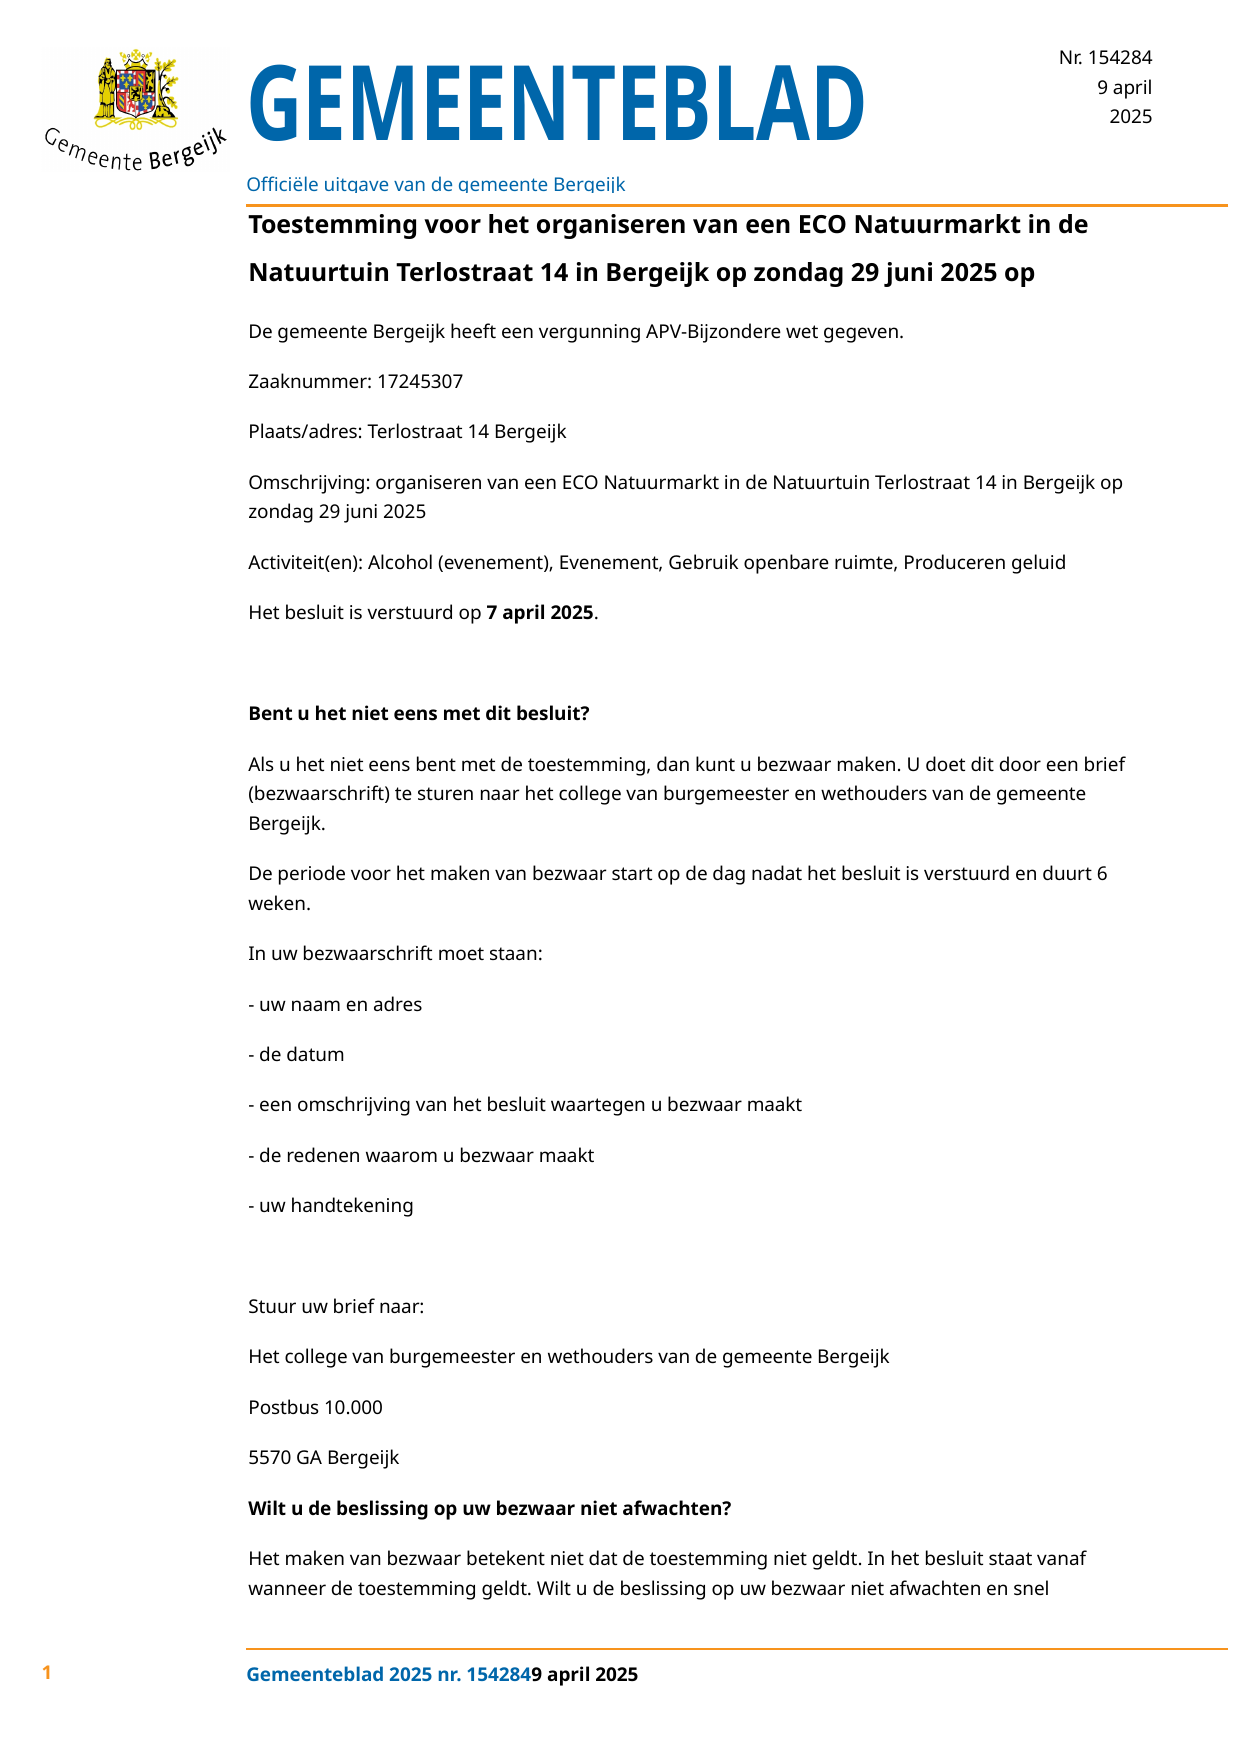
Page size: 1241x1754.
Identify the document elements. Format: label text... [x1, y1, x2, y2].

picture [41, 47, 231, 172]
text Het besluit is verstuurd op 7 april 2025. [248, 599, 1152, 625]
text Het maken van bezwaar betekent niet dat de toestemming niet geldt. In het besluit staat vanaf wanneer de toestemming geldt. Wilt u de beslissing op uw bezwaar niet afwachten en snel [248, 1545, 1152, 1601]
text Als u het niet eens bent met de toestemming, dan kunt u bezwaar maken. U doet dit door een brief (bezwaarschrift) te sturen naar het college van burgemeester en wethouders van de gemeente Bergeijk. [248, 751, 1152, 836]
text De gemeente Bergeijk heeft een vergunning APV-Bijzondere wet gegeven. [248, 318, 1152, 344]
text - uw handtekening [248, 1192, 1152, 1218]
text In uw bezwaarschrift moet staan: [248, 940, 1152, 966]
text De periode voor het maken van bezwaar start op de dag nadat het besluit is verstuurd en duurt 6 weken. [248, 860, 1152, 916]
text Activiteit(en): Alcohol (evenement), Evenement, Gebruik openbare ruimte, Produceren geluid [248, 549, 1152, 575]
text - de datum [248, 1041, 1152, 1067]
text Postbus 10.000 [248, 1394, 1152, 1420]
text - de redenen waarom u bezwaar maakt [248, 1142, 1152, 1168]
text - uw naam en adres [248, 991, 1152, 1017]
text - een omschrijving van het besluit waartegen u bezwaar maakt [248, 1092, 1152, 1117]
text Toestemming voor het organiseren van een ECO Natuurmarkt in de Natuurtuin Terlostraat 14 in Bergeijk op zondag 29 juni 2025 op [248, 207, 1152, 288]
text Het college van burgemeester en wethouders van de gemeente Bergeijk [248, 1344, 1152, 1369]
text Plaats/adres: Terlostraat 14 Bergeijk [248, 419, 1152, 444]
text Wilt u de beslissing op uw bezwaar niet afwachten? [248, 1495, 1152, 1521]
text Omschrijving: organiseren van een ECO Natuurmarkt in de Natuurtuin Terlostraat 14 in Bergeijk op zondag 29 juni 2025 [248, 469, 1152, 524]
text 5570 GA Bergeijk [248, 1444, 1152, 1470]
text Bent u het niet eens met dit besluit? [248, 700, 1152, 726]
text Zaaknummer: 17245307 [248, 368, 1152, 394]
text Stuur uw brief naar: [248, 1293, 1152, 1319]
